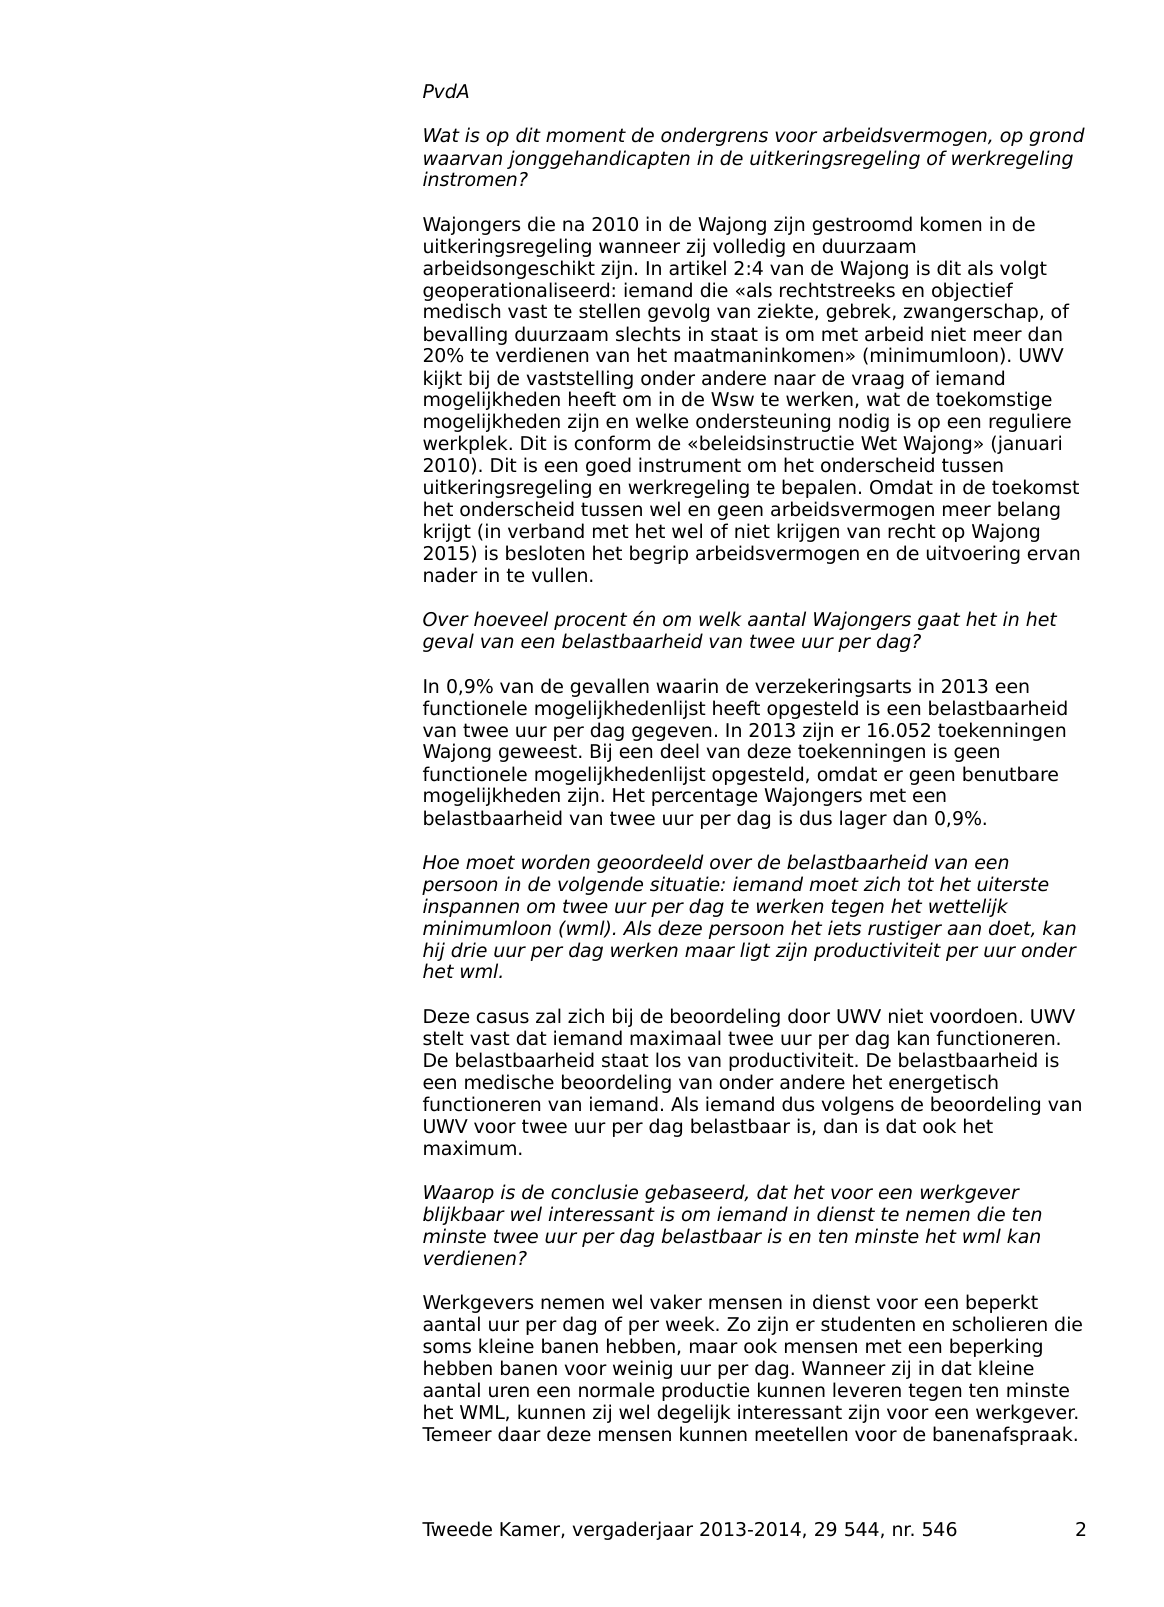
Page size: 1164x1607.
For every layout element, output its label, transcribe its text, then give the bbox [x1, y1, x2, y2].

subtitle Hoe moet worden geoordeeld over de belastbaarheid van een persoon in de volgende situatie: iemand moet zich tot het uiterste inspannen om twee uur per dag te werken tegen het wettelijk minimumloon (wml). Als deze persoon het iets rustiger aan doet, kan hij drie uur per dag werken maar ligt zijn productiviteit per uur onder het wml. [422, 852, 1087, 983]
text In 0,9% van de gevallen waarin de verzekeringsarts in 2013 een functionele mogelijkhedenlijst heeft opgesteld is een belastbaarheid van twee uur per dag gegeven. In 2013 zijn er 16.052 toekenningen Wajong geweest. Bij een deel van deze toekenningen is geen functionele mogelijkhedenlijst opgesteld, omdat er geen benutbare mogelijkheden zijn. Het percentage Wajongers met een belastbaarheid van twee uur per dag is dus lager dan 0,9%. [422, 676, 1087, 829]
subtitle Waarop is de conclusie gebaseerd, dat het voor een werkgever blijkbaar wel interessant is om iemand in dienst te nemen die ten minste twee uur per dag belastbaar is en ten minste het wml kan verdienen? [422, 1182, 1087, 1269]
text Werkgevers nemen wel vaker mensen in dienst voor een beperkt aantal uur per dag of per week. Zo zijn er studenten en scholieren die soms kleine banen hebben, maar ook mensen met een beperking hebben banen voor weinig uur per dag. Wanneer zij in dat kleine aantal uren een normale productie kunnen leveren tegen ten minste het WML, kunnen zij wel degelijk interessant zijn voor een werkgever. Temeer daar deze mensen kunnen meetellen voor de banenafspraak. [422, 1292, 1087, 1446]
text Deze casus zal zich bij de beoordeling door UWV niet voordoen. UWV stelt vast dat iemand maximaal twee uur per dag kan functioneren. De belastbaarheid staat los van productiviteit. De belastbaarheid is een medische beoordeling van onder andere het energetisch functioneren van iemand. Als iemand dus volgens de beoordeling van UWV voor twee uur per dag belastbaar is, dan is dat ook het maximum. [422, 1006, 1087, 1159]
subtitle Wat is op dit moment de ondergrens voor arbeidsvermogen, op grond waarvan jonggehandicapten in de uitkeringsregeling of werkregeling instromen? [422, 125, 1087, 191]
subtitle Over hoeveel procent én om welk aantal Wajongers gaat het in het geval van een belastbaarheid van twee uur per dag? [422, 609, 1087, 653]
text Wajongers die na 2010 in de Wajong zijn gestroomd komen in de uitkeringsregeling wanneer zij volledig en duurzaam arbeidsongeschikt zijn. In artikel 2:4 van de Wajong is dit als volgt geoperationaliseerd: iemand die «als rechtstreeks en objectief medisch vast te stellen gevolg van ziekte, gebrek, zwangerschap, of bevalling duurzaam slechts in staat is om met arbeid niet meer dan 20% te verdienen van het maatmaninkomen» (minimumloon). UWV kijkt bij de vaststelling onder andere naar de vraag of iemand mogelijkheden heeft om in de Wsw te werken, wat de toekomstige mogelijkheden zijn en welke ondersteuning nodig is op een reguliere werkplek. Dit is conform de «beleidsinstructie Wet Wajong» (januari 2010). Dit is een goed instrument om het onderscheid tussen uitkeringsregeling en werkregeling te bepalen. Omdat in de toekomst het onderscheid tussen wel en geen arbeidsvermogen meer belang krijgt (in verband met het wel of niet krijgen van recht op Wajong 2015) is besloten het begrip arbeidsvermogen en de uitvoering ervan nader in te vullen. [422, 213, 1087, 587]
subtitle PvdA [422, 81, 1087, 103]
